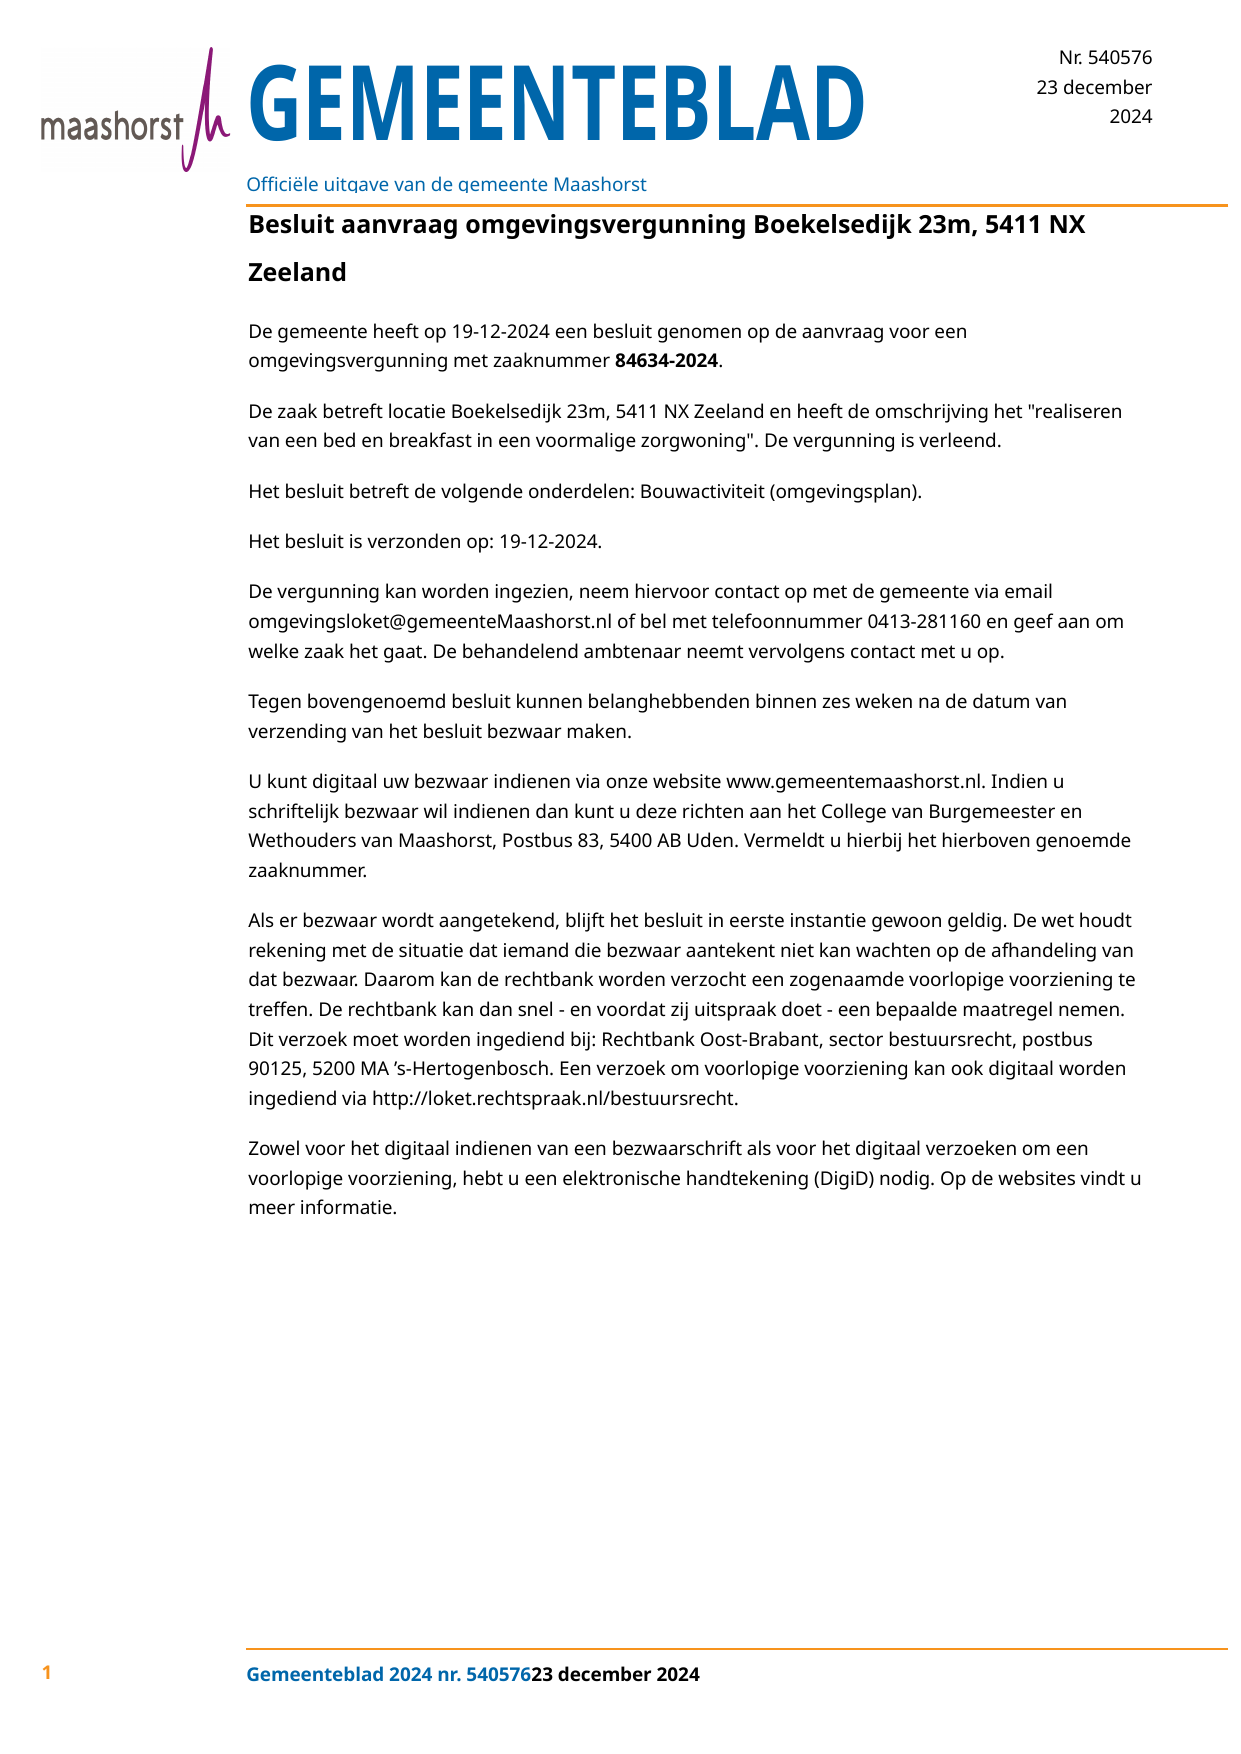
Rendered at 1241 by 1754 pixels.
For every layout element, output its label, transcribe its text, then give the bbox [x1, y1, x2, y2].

picture [41, 47, 231, 172]
text Zowel voor het digitaal indienen van een bezwaarschrift als voor het digitaal verzoeken om een voorlopige voorziening, hebt u een elektronische handtekening (DigiD) nodig. Op de websites vindt u meer informatie. [248, 1135, 1152, 1220]
text De vergunning kan worden ingezien, neem hiervoor contact op met de gemeente via email omgevingsloket@gemeenteMaashorst.nl of bel met telefoonnummer 0413-281160 en geef aan om welke zaak het gaat. De behandelend ambtenaar neemt vervolgens contact met u op. [248, 579, 1152, 664]
text De gemeente heeft op 19-12-2024 een besluit genomen op de aanvraag voor een omgevingsvergunning met zaaknummer 84634-2024. [248, 318, 1152, 373]
text U kunt digitaal uw bezwaar indienen via onze website www.gemeentemaashorst.nl. Indien u schriftelijk bezwaar wil indienen dan kunt u deze richten aan het College van Burgemeester en Wethouders van Maashorst, Postbus 83, 5400 AB Uden. Vermeldt u hierbij het hierboven genoemde zaaknummer. [248, 768, 1152, 883]
text Besluit aanvraag omgevingsvergunning Boekelsedijk 23m, 5411 NX Zeeland [248, 207, 1152, 288]
text Tegen bovengenoemd besluit kunnen belanghebbenden binnen zes weken na de datum van verzending van het besluit bezwaar maken. [248, 688, 1152, 744]
text De zaak betreft locatie Boekelsedijk 23m, 5411 NX Zeeland en heeft de omschrijving het "realiseren van een bed en breakfast in een voormalige zorgwoning". De vergunning is verleend. [248, 398, 1152, 453]
text Als er bezwaar wordt aangetekend, blijft het besluit in eerste instantie gewoon geldig. De wet houdt rekening met de situatie dat iemand die bezwaar aantekent niet kan wachten op de afhandeling van dat bezwaar. Daarom kan de rechtbank worden verzocht een zogenaamde voorlopige voorziening te treffen. De rechtbank kan dan snel - en voordat zij uitspraak doet - een bepaalde maatregel nemen. Dit verzoek moet worden ingediend bij: Rechtbank Oost-Brabant, sector bestuursrecht, postbus 90125, 5200 MA ’s-Hertogenbosch. Een verzoek om voorlopige voorziening kan ook digitaal worden ingediend via http://loket.rechtspraak.nl/bestuursrecht. [248, 907, 1152, 1111]
text Het besluit betreft de volgende onderdelen: Bouwactiviteit (omgevingsplan). [248, 478, 1152, 504]
text Het besluit is verzonden op: 19-12-2024. [248, 528, 1152, 554]
